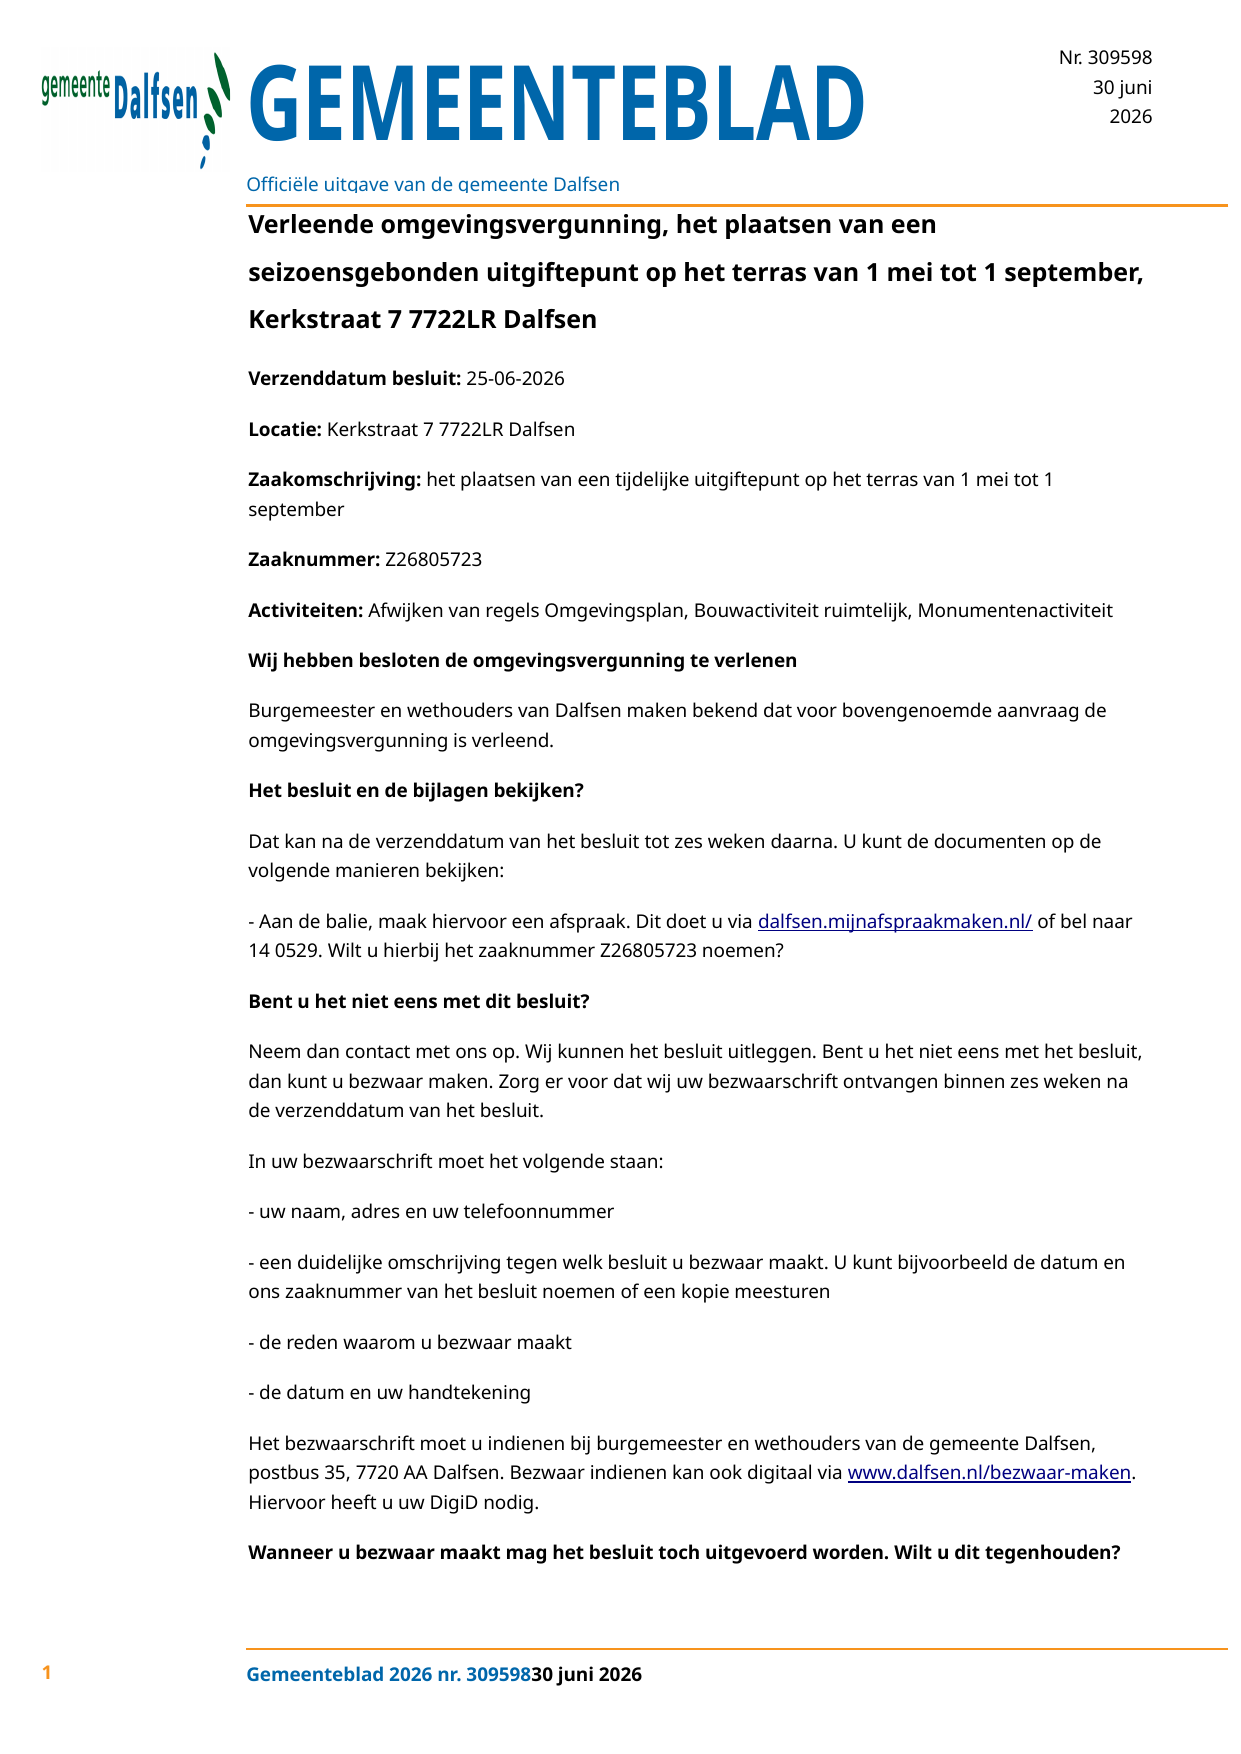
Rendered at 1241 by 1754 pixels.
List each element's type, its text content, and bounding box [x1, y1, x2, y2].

text Verleende omgevingsvergunning, het plaatsen van een seizoensgebonden uitgiftepunt op het terras van 1 mei tot 1 september, Kerkstraat 7 7722LR Dalfsen [248, 207, 1152, 336]
text Het bezwaarschrift moet u indienen bij burgemeester en wethouders van de gemeente Dalfsen, postbus 35, 7720 AA Dalfsen. Bezwaar indienen kan ook digitaal via www.dalfsen.nl/bezwaar-maken. Hiervoor heeft u uw DigiD nodig. [248, 1430, 1152, 1514]
text In uw bezwaarschrift moet het volgende staan: [248, 1148, 1152, 1174]
text Wanneer u bezwaar maakt mag het besluit toch uitgevoerd worden. Wilt u dit tegenhouden? [248, 1539, 1152, 1565]
text Zaaknummer: Z26805723 [248, 546, 1152, 572]
text Wij hebben besloten de omgevingsvergunning te verlenen [248, 647, 1152, 673]
text - uw naam, adres en uw telefoonnummer [248, 1198, 1152, 1224]
text Locatie: Kerkstraat 7 7722LR Dalfsen [248, 416, 1152, 442]
text Burgemeester en wethouders van Dalfsen maken bekend dat voor bovengenoemde aanvraag de omgevingsvergunning is verleend. [248, 698, 1152, 753]
text Bent u het niet eens met dit besluit? [248, 988, 1152, 1014]
text - de datum en uw handtekening [248, 1379, 1152, 1405]
text Zaakomschrijving: het plaatsen van een tijdelijke uitgiftepunt op het terras van 1 mei tot 1 september [248, 466, 1152, 522]
text - Aan de balie, maak hiervoor een afspraak. Dit doet u via dalfsen.mijnafspraakmaken.nl/ of bel naar 14 0529. Wilt u hierbij het zaaknummer Z26805723 noemen? [248, 908, 1152, 963]
text Het besluit en de bijlagen bekijken? [248, 778, 1152, 803]
text - een duidelijke omschrijving tegen welk besluit u bezwaar maakt. U kunt bijvoorbeeld de datum en ons zaaknummer van het besluit noemen of een kopie meesturen [248, 1249, 1152, 1304]
picture [41, 47, 231, 172]
text Neem dan contact met ons op. Wij kunnen het besluit uitleggen. Bent u het niet eens met het besluit, dan kunt u bezwaar maken. Zorg er voor dat wij uw bezwaarschrift ontvangen binnen zes weken na de verzenddatum van het besluit. [248, 1038, 1152, 1123]
text Verzenddatum besluit: 25-06-2026 [248, 366, 1152, 391]
text Dat kan na de verzenddatum van het besluit tot zes weken daarna. U kunt de documenten op de volgende manieren bekijken: [248, 828, 1152, 883]
text - de reden waarom u bezwaar maakt [248, 1329, 1152, 1354]
text Activiteiten: Afwijken van regels Omgevingsplan, Bouwactiviteit ruimtelijk, Monumentenactiviteit [248, 597, 1152, 622]
